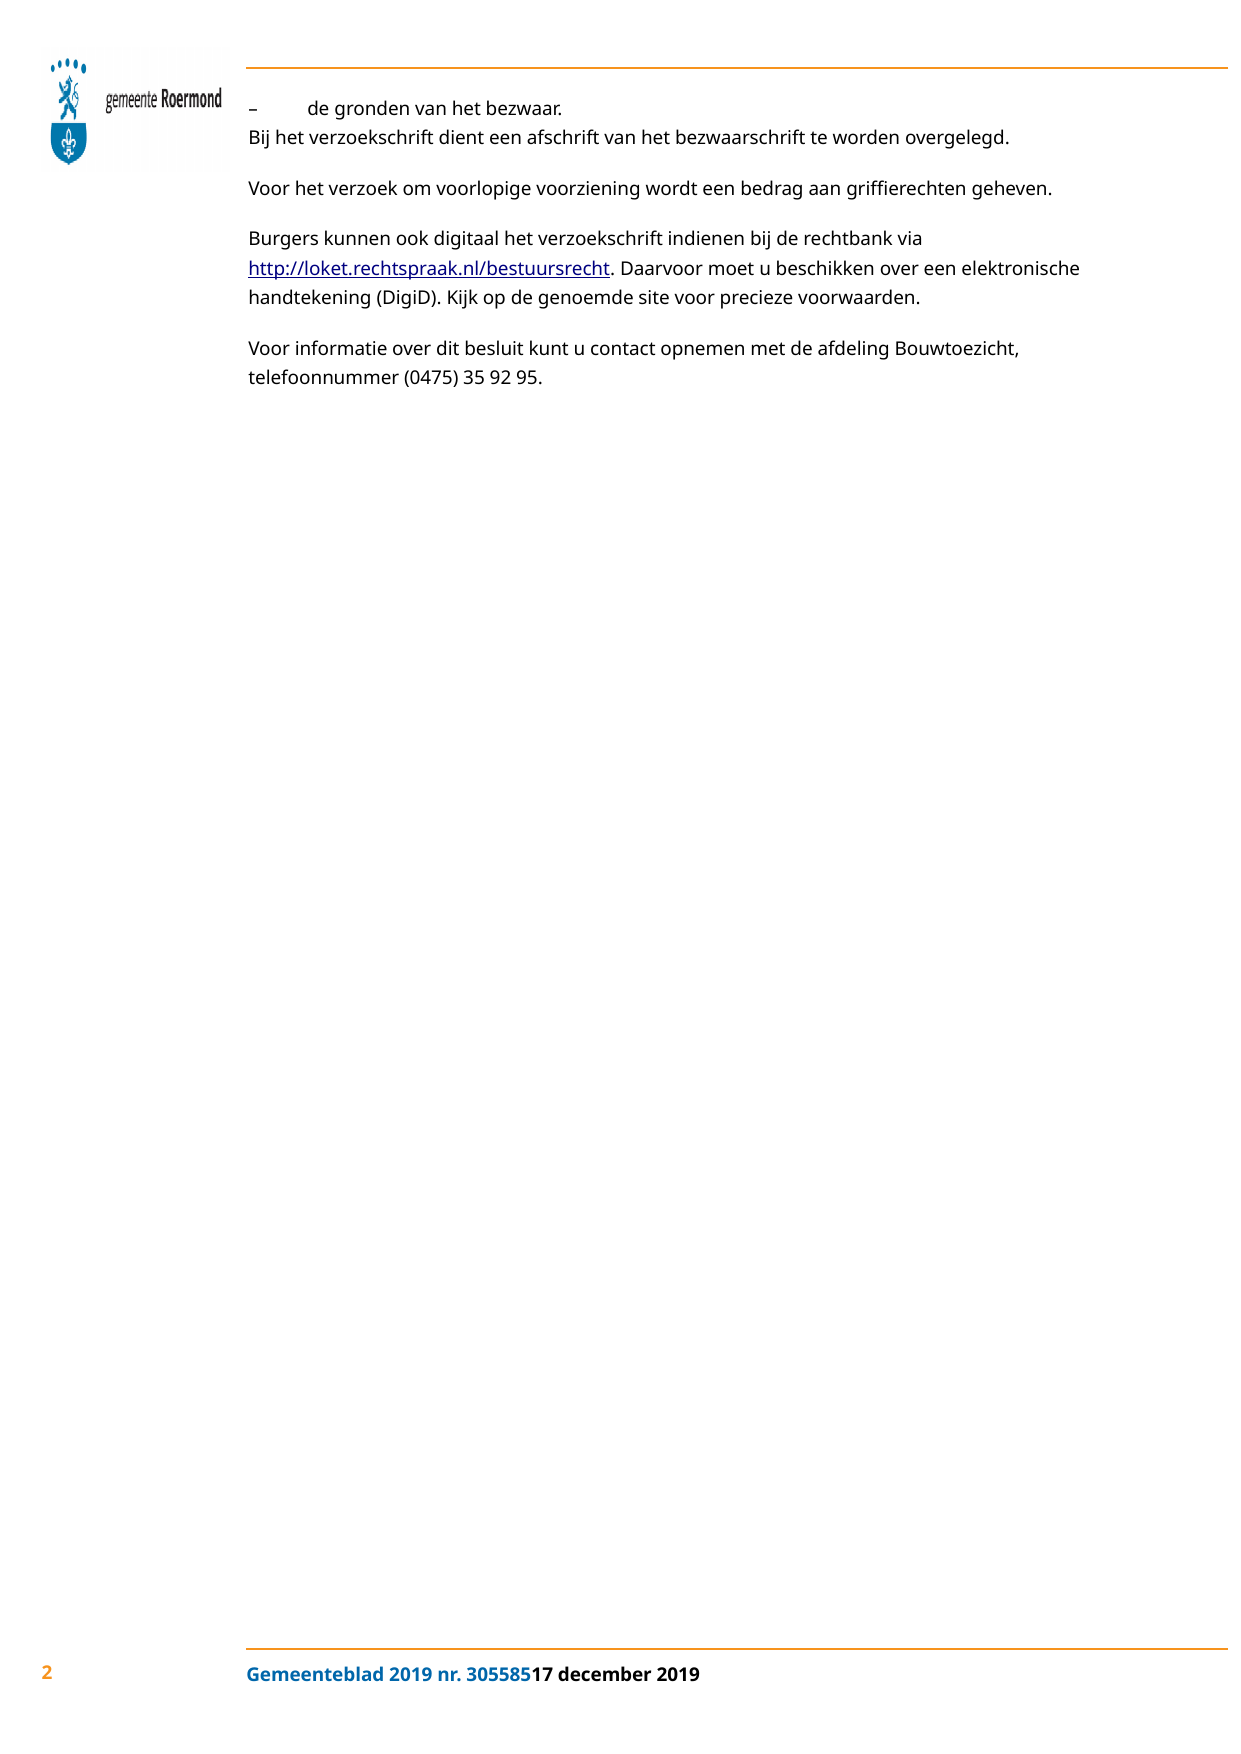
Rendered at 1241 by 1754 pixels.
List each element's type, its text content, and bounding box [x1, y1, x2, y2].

list de gronden van het bezwaar. [248, 95, 1152, 121]
text Bij het verzoekschrift dient een afschrift van het bezwaarschrift te worden overgelegd. [248, 124, 1152, 150]
text Burgers kunnen ook digitaal het verzoekschrift indienen bij de rechtbank via http://loket.rechtspraak.nl/bestuursrecht. Daarvoor moet u beschikken over een elektronische handtekening (DigiD). Kijk op de genoemde site voor precieze voorwaarden. [248, 225, 1152, 310]
text Voor informatie over dit besluit kunt u contact opnemen met de afdeling Bouwtoezicht, telefoonnummer (0475) 35 92 95. [248, 335, 1152, 390]
picture [41, 47, 231, 172]
text Voor het verzoek om voorlopige voorziening wordt een bedrag aan griffierechten geheven. [248, 175, 1152, 201]
